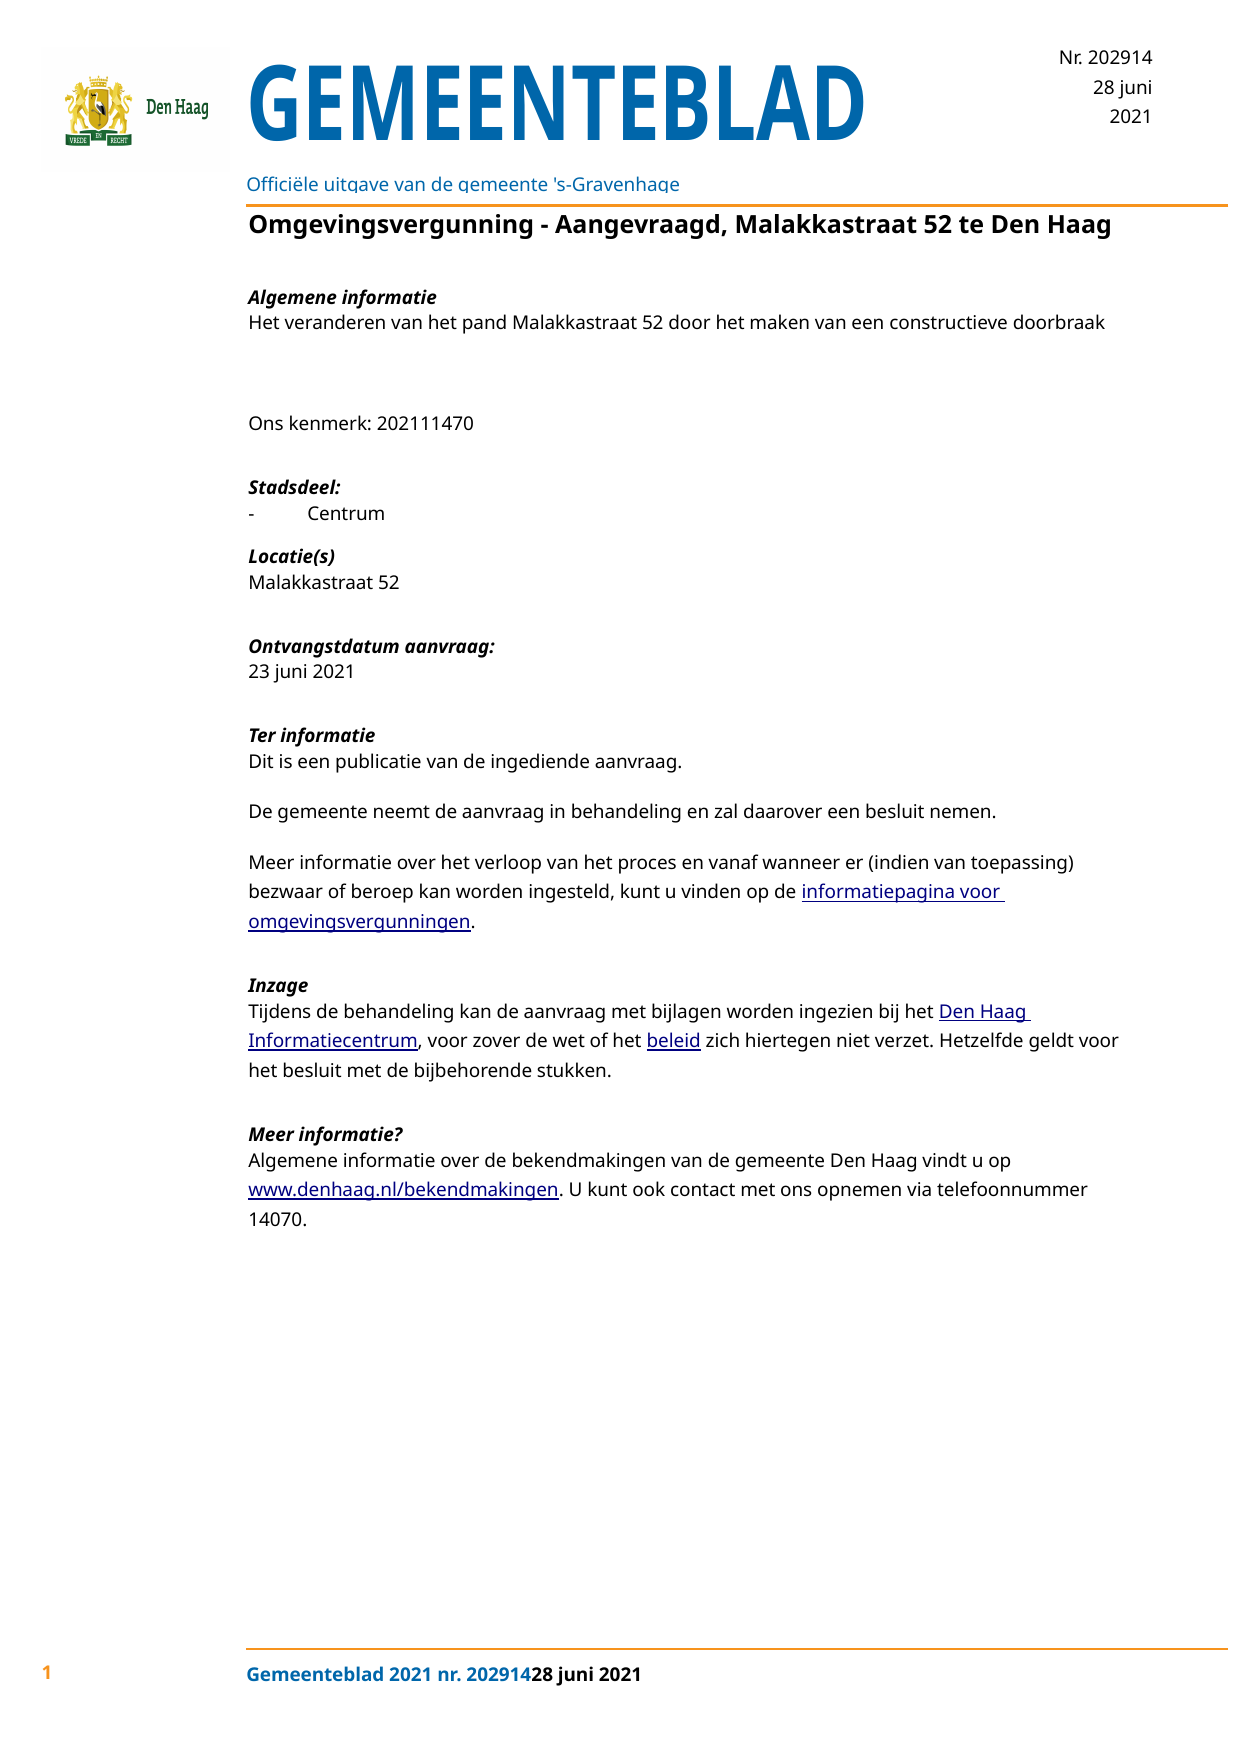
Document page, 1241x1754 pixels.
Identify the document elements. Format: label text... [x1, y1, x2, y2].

text De gemeente neemt de aanvraag in behandeling en zal daarover een besluit nemen. [248, 799, 1152, 824]
text Omgevingsvergunning - Aangevraagd, Malakkastraat 52 te Den Haag [248, 207, 1152, 241]
text Locatie(s) [248, 543, 1152, 569]
text 23 juni 2021 [248, 659, 1152, 684]
text Ontvangstdatum aanvraag: [248, 633, 1152, 659]
text Malakkastraat 52 [248, 569, 1152, 595]
text Dit is een publicatie van de ingediende aanvraag. [248, 748, 1152, 774]
text Meer informatie? [248, 1121, 1152, 1147]
text Meer informatie over het verloop van het proces en vanaf wanneer er (indien van toepassing) bezwaar of beroep kan worden ingesteld, kunt u vinden op de informatiepagina voor omgevingsvergunningen. [248, 849, 1152, 934]
text Inzage [248, 972, 1152, 998]
text Stadsdeel: [248, 474, 1152, 500]
text Ter informatie [248, 723, 1152, 748]
text Algemene informatie [248, 284, 1152, 309]
list Centrum [248, 500, 1152, 526]
text Tijdens de behandeling kan de aanvraag met bijlagen worden ingezien bij het Den Haag Informatiecentrum, voor zover de wet of het beleid zich hiertegen niet verzet. Hetzelfde geldt voor het besluit met de bijbehorende stukken. [248, 998, 1152, 1083]
text Ons kenmerk: 202111470 [248, 410, 1152, 436]
text Algemene informatie over de bekendmakingen van de gemeente Den Haag vindt u op www.denhaag.nl/bekendmakingen. U kunt ook contact met ons opnemen via telefoonnummer 14070. [248, 1147, 1152, 1232]
picture [41, 47, 231, 172]
text Het veranderen van het pand Malakkastraat 52 door het maken van een constructieve doorbraak [248, 309, 1152, 335]
